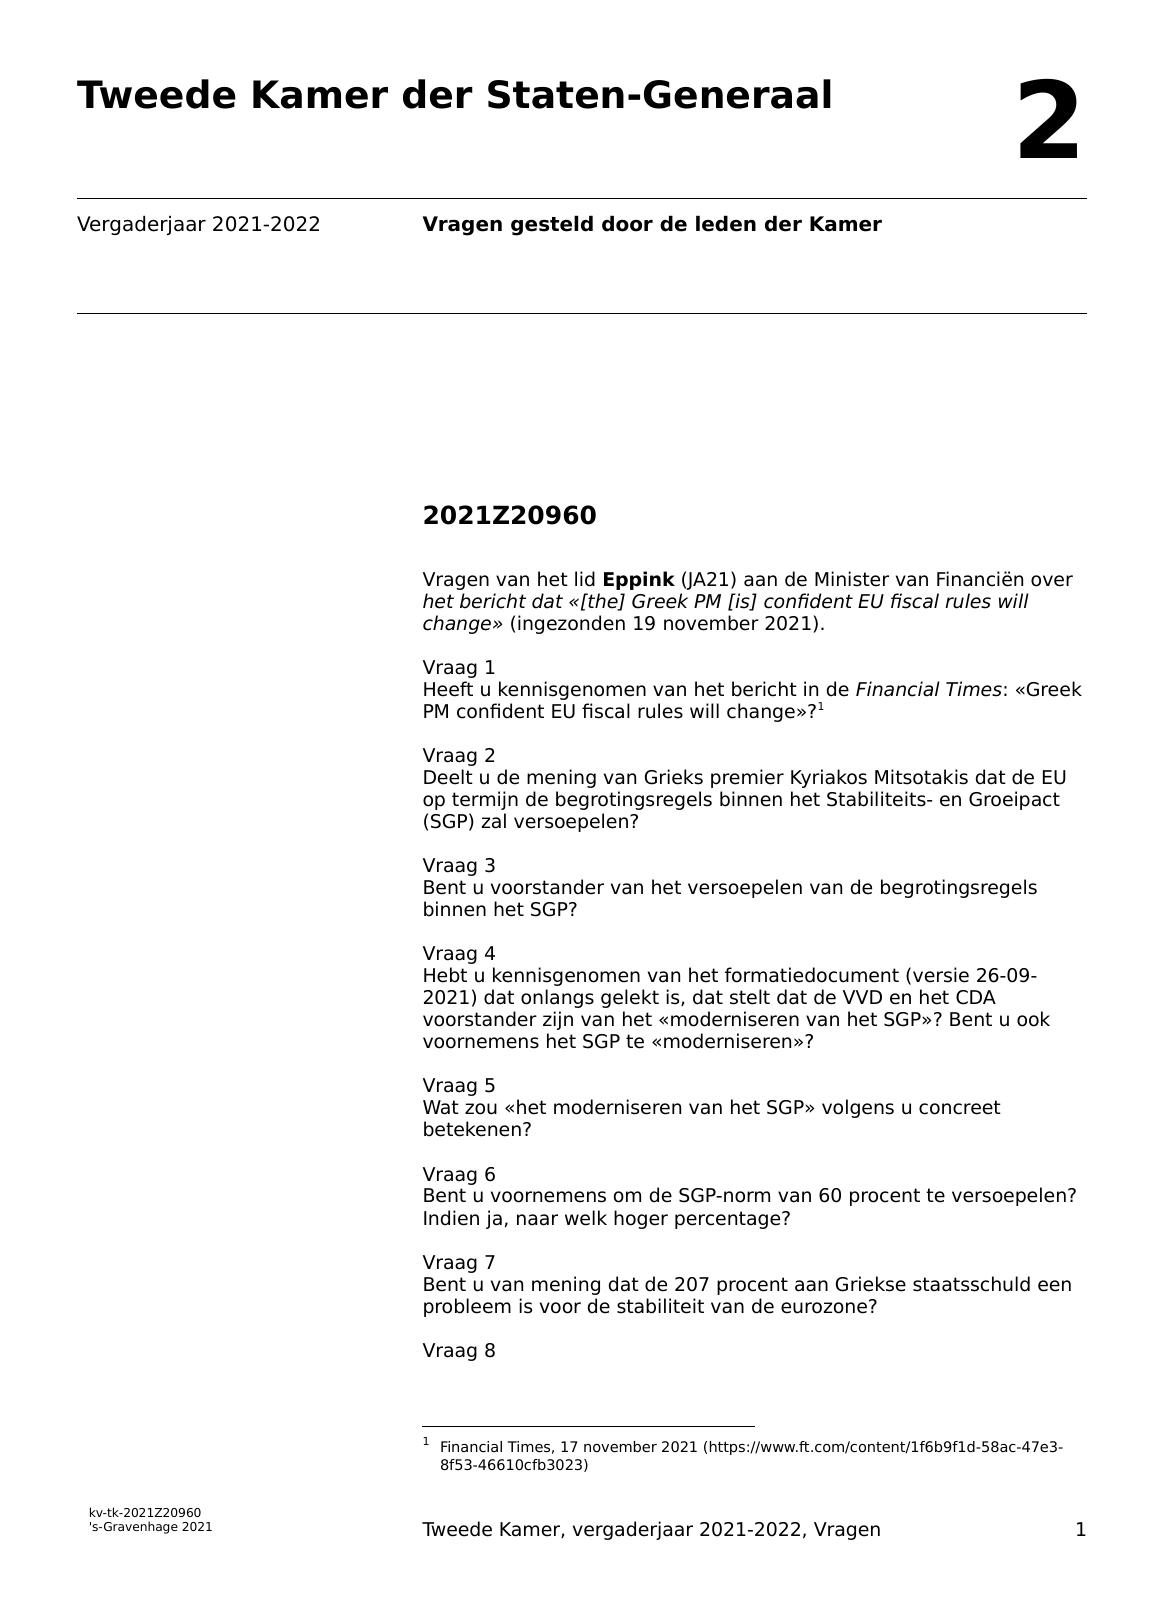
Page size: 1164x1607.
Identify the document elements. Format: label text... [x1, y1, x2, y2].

text Bent u voornemens om de SGP-norm van 60 procent te versoepelen? Indien ja, naar welk hoger percentage? [422, 1185, 1087, 1229]
text Financial Times, 17 november 2021 (https://www.ft.com/content/1f6b9f1d-58ac-47e3-8f53-46610cfb3023) [422, 1435, 1087, 1474]
text Vraag 7 [422, 1252, 1087, 1273]
text Vraag 5 [422, 1075, 1087, 1097]
text Deelt u de mening van Grieks premier Kyriakos Mitsotakis dat de EU op termijn de begrotingsregels binnen het Stabiliteits- en Groeipact (SGP) zal versoepelen? [422, 767, 1087, 833]
text Vraag 2 [422, 745, 1087, 767]
text Vraag 4 [422, 943, 1087, 965]
table_header 2 [886, 59, 1087, 198]
text Wat zou «het moderniseren van het SGP» volgens u concreet betekenen? [422, 1097, 1087, 1141]
text Vraag 1 [422, 657, 1087, 679]
table_cell Vergaderjaar 2021-2022 [77, 199, 422, 313]
text Heeft u kennisgenomen van het bericht in de Financial Times: «Greek PM confident EU fiscal rules will change»? [422, 679, 1087, 723]
text Vraag 8 [422, 1340, 1087, 1362]
text Vraag 6 [422, 1163, 1087, 1185]
text 2021Z20960 [422, 501, 1087, 531]
text 's-Gravenhage 2021 [88, 1520, 323, 1534]
table_cell Vragen gesteld door de leden der Kamer [422, 199, 1087, 313]
text Hebt u kennisgenomen van het formatiedocument (versie 26-09-2021) dat onlangs gelekt is, dat stelt dat de VVD en het CDA voorstander zijn van het «moderniseren van het SGP»? Bent u ook voornemens het SGP te «moderniseren»? [422, 965, 1087, 1053]
text Vraag 3 [422, 855, 1087, 877]
table_header Tweede Kamer der Staten-Generaal [77, 59, 886, 198]
text Bent u van mening dat de 207 procent aan Griekse staatsschuld een probleem is voor de stabiliteit van de eurozone? [422, 1273, 1087, 1317]
text Bent u voorstander van het versoepelen van de begrotingsregels binnen het SGP? [422, 877, 1087, 921]
text Vragen van het lid Eppink (JA21) aan de Minister van Financiën over het bericht dat «[the] Greek PM [is] confident EU fiscal rules will change» (ingezonden 19 november 2021). [422, 569, 1087, 635]
text kv-tk-2021Z20960 [88, 1506, 323, 1520]
